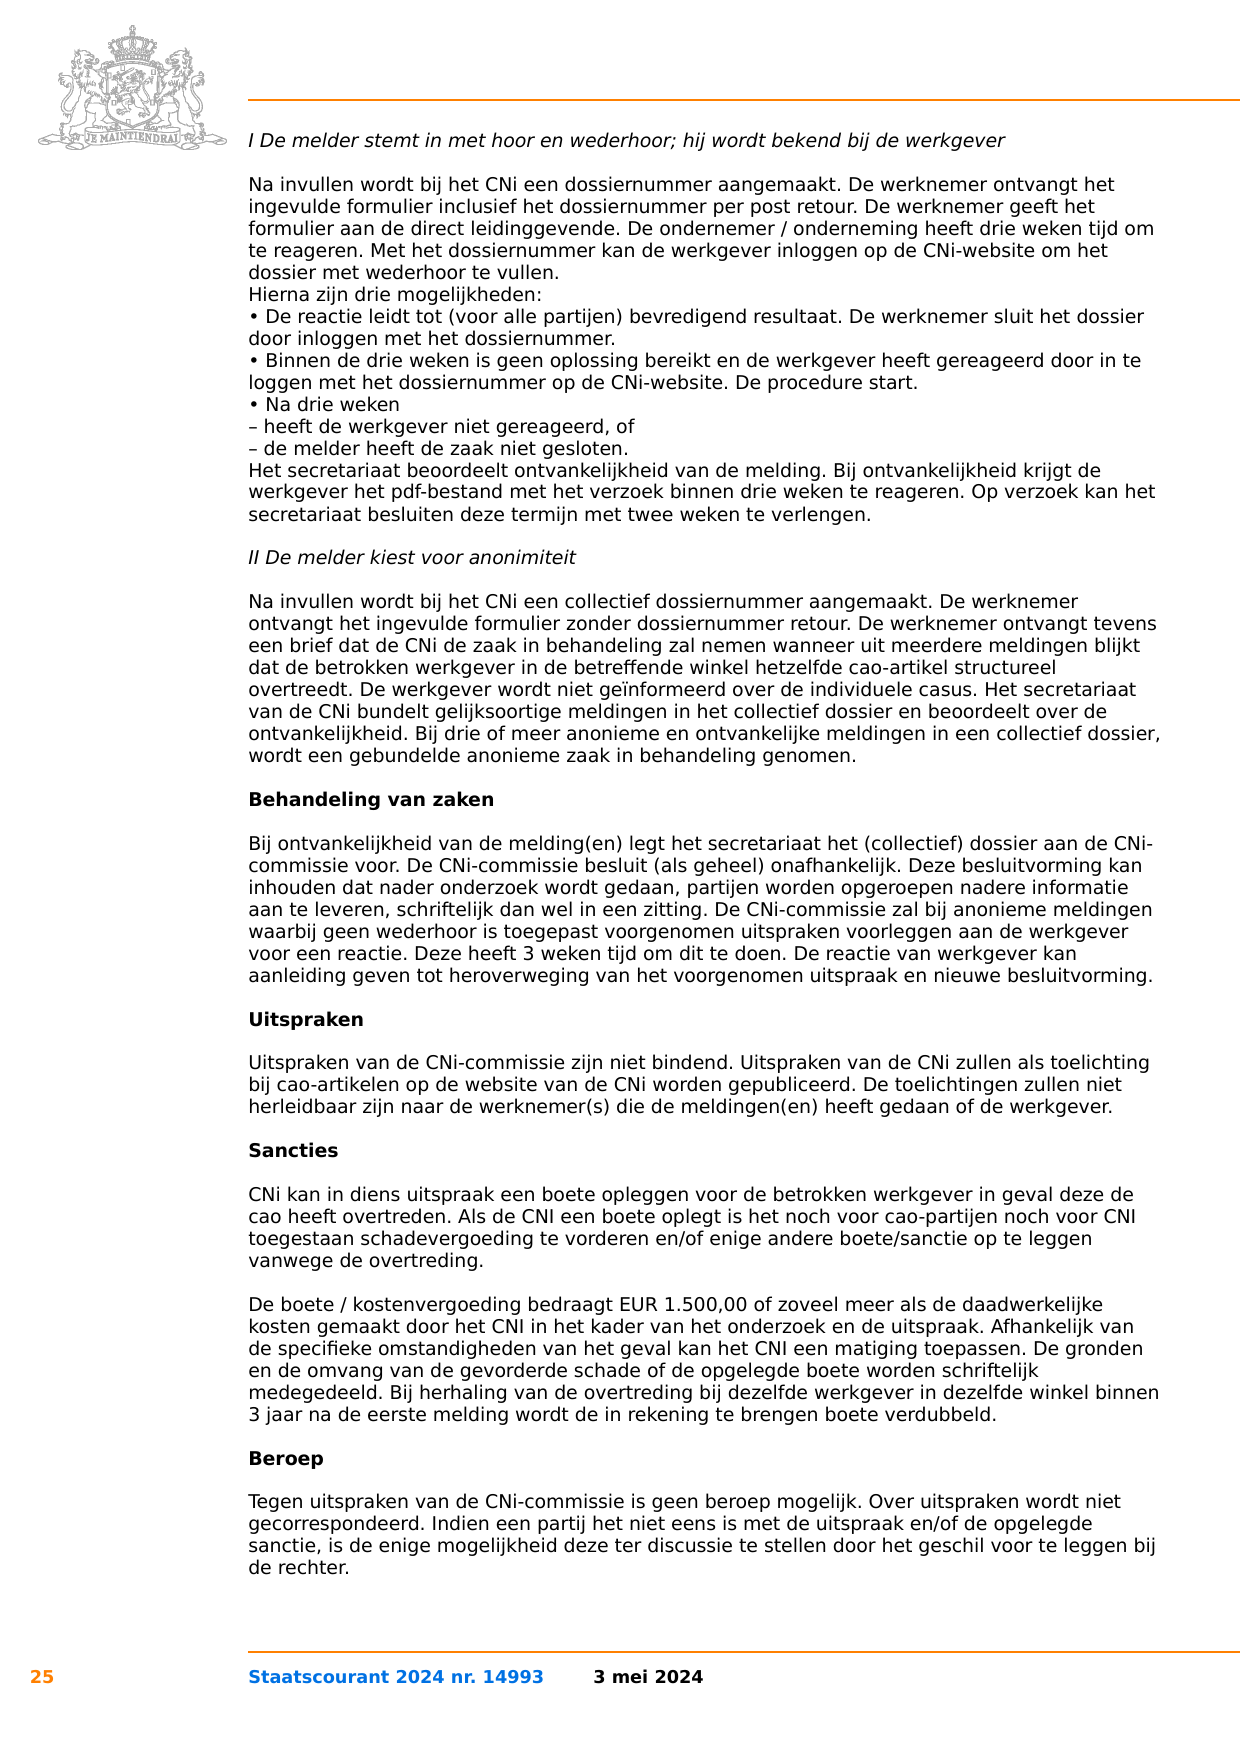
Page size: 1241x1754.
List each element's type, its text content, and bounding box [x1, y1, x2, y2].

subtitle Behandeling van zaken [248, 789, 1163, 811]
text • Binnen de drie weken is geen oplossing bereikt en de werkgever heeft gereageerd door in te loggen met het dossiernummer op de CNi-website. De procedure start. [248, 349, 1163, 393]
subtitle Sancties [248, 1140, 1163, 1162]
text Na invullen wordt bij het CNi een dossiernummer aangemaakt. De werknemer ontvangt het ingevulde formulier inclusief het dossiernummer per post retour. De werknemer geeft het formulier aan de direct leidinggevende. De ondernemer / onderneming heeft drie weken tijd om te reageren. Met het dossiernummer kan de werkgever inloggen op de CNi-website om het dossier met wederhoor te vullen. [248, 174, 1163, 284]
text • De reactie leidt tot (voor alle partijen) bevredigend resultaat. De werknemer sluit het dossier door inloggen met het dossiernummer. [248, 306, 1163, 349]
text Het secretariaat beoordeelt ontvankelijkheid van de melding. Bij ontvankelijkheid krijgt de werkgever het pdf-bestand met het verzoek binnen drie weken te reageren. Op verzoek kan het secretariaat besluiten deze termijn met twee weken te verlengen. [248, 459, 1163, 525]
text – heeft de werkgever niet gereageerd, of [248, 416, 1163, 437]
subtitle Uitspraken [248, 1008, 1163, 1030]
text De boete / kostenvergoeding bedraagt EUR 1.500,00 of zoveel meer als de daadwerkelijke kosten gemaakt door het CNI in het kader van het onderzoek en de uitspraak. Afhankelijk van de specifieke omstandigheden van het geval kan het CNI een matiging toepassen. De gronden en de omvang van de gevorderde schade of de opgelegde boete worden schriftelijk medegedeeld. Bij herhaling van de overtreding bij dezelfde werkgever in dezelfde winkel binnen 3 jaar na de eerste melding wordt de in rekening te brengen boete verdubbeld. [248, 1294, 1163, 1426]
text • Na drie weken [248, 393, 1163, 416]
text Tegen uitspraken van de CNi-commissie is geen beroep mogelijk. Over uitspraken wordt niet gecorrespondeerd. Indien een partij het niet eens is met de uitspraak en/of de opgelegde sanctie, is de enige mogelijkheid deze ter discussie te stellen door het geschil voor te leggen bij de rechter. [248, 1491, 1163, 1579]
text CNi kan in diens uitspraak een boete opleggen voor de betrokken werkgever in geval deze de cao heeft overtreden. Als de CNI een boete oplegt is het noch voor cao-partijen noch voor CNI toegestaan schadevergoeding te vorderen en/of enige andere boete/sanctie op te leggen vanwege de overtreding. [248, 1184, 1163, 1272]
subtitle Beroep [248, 1447, 1163, 1469]
subtitle I De melder stemt in met hoor en wederhoor; hij wordt bekend bij de werkgever [248, 130, 1163, 152]
text Na invullen wordt bij het CNi een collectief dossiernummer aangemaakt. De werknemer ontvangt het ingevulde formulier zonder dossiernummer retour. De werknemer ontvangt tevens een brief dat de CNi de zaak in behandeling zal nemen wanneer uit meerdere meldingen blijkt dat de betrokken werkgever in de betreffende winkel hetzelfde cao-artikel structureel overtreedt. De werkgever wordt niet geïnformeerd over de individuele casus. Het secretariaat van de CNi bundelt gelijksoortige meldingen in het collectief dossier en beoordeelt over de ontvankelijkheid. Bij drie of meer anonieme en ontvankelijke meldingen in een collectief dossier, wordt een gebundelde anonieme zaak in behandeling genomen. [248, 591, 1163, 767]
text – de melder heeft de zaak niet gesloten. [248, 437, 1163, 459]
text Uitspraken van de CNi-commissie zijn niet bindend. Uitspraken van de CNi zullen als toelichting bij cao-artikelen op de website van de CNi worden gepubliceerd. De toelichtingen zullen niet herleidbaar zijn naar de werknemer(s) die de meldingen(en) heeft gedaan of de werkgever. [248, 1052, 1163, 1118]
text Bij ontvankelijkheid van de melding(en) legt het secretariaat het (collectief) dossier aan de CNi-commissie voor. De CNi-commissie besluit (als geheel) onafhankelijk. Deze besluitvorming kan inhouden dat nader onderzoek wordt gedaan, partijen worden opgeroepen nadere informatie aan te leveren, schriftelijk dan wel in een zitting. De CNi-commissie zal bij anonieme meldingen waarbij geen wederhoor is toegepast voorgenomen uitspraken voorleggen aan de werkgever voor een reactie. Deze heeft 3 weken tijd om dit te doen. De reactie van werkgever kan aanleiding geven tot heroverweging van het voorgenomen uitspraak en nieuwe besluitvorming. [248, 833, 1163, 987]
text Hierna zijn drie mogelijkheden: [248, 284, 1163, 306]
picture [38, 25, 227, 150]
subtitle II De melder kiest voor anonimiteit [248, 547, 1163, 569]
